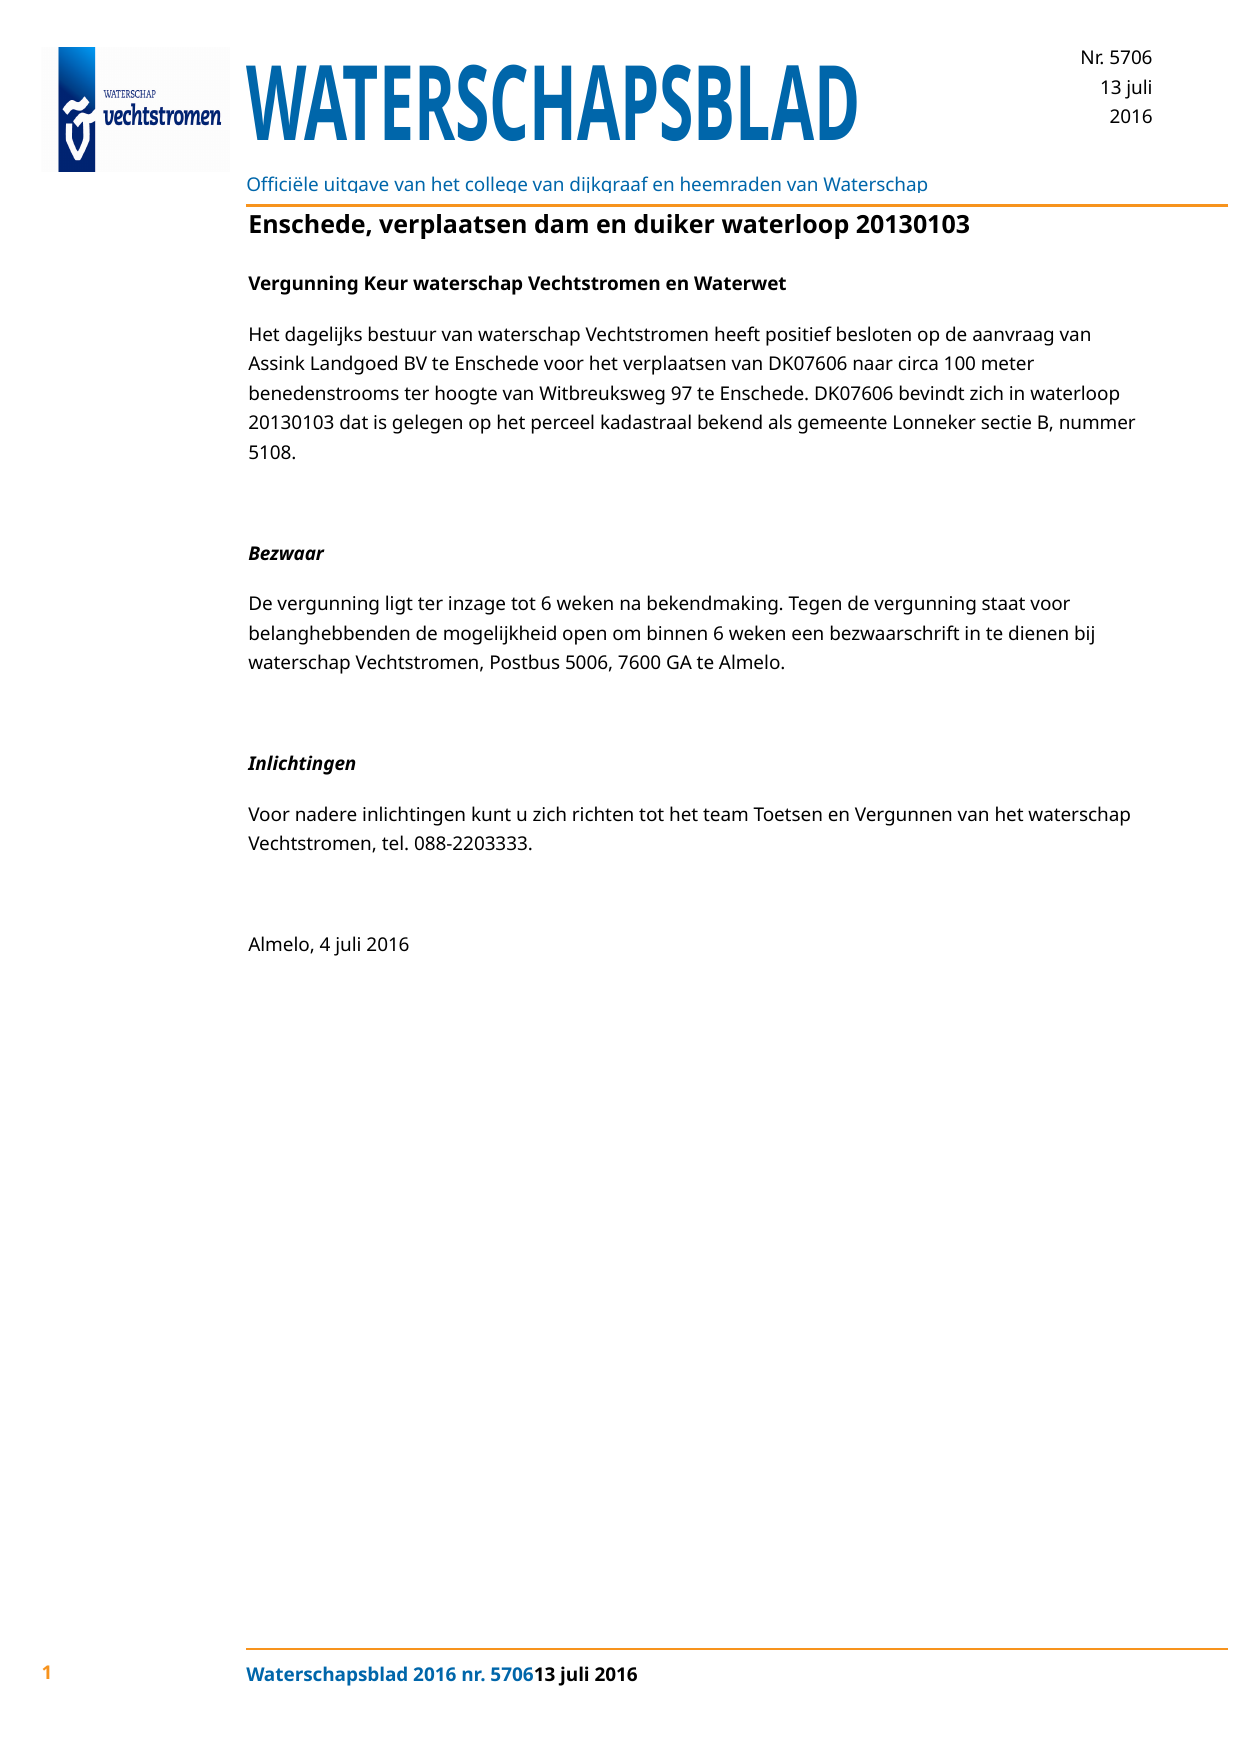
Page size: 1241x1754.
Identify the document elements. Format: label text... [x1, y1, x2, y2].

text Enschede, verplaatsen dam en duiker waterloop 20130103 [248, 207, 1152, 241]
text Het dagelijks bestuur van waterschap Vechtstromen heeft positief besloten op de aanvraag van Assink Landgoed BV te Enschede voor het verplaatsen van DK07606 naar circa 100 meter benedenstrooms ter hoogte van Witbreuksweg 97 te Enschede. DK07606 bevindt zich in waterloop 20130103 dat is gelegen op het perceel kadastraal bekend als gemeente Lonneker sectie B, nummer 5108. [248, 321, 1152, 465]
picture [41, 47, 231, 172]
text Vergunning Keur waterschap Vechtstromen en Waterwet [248, 270, 1152, 296]
text Almelo, 4 juli 2016 [248, 931, 1152, 957]
text Voor nadere inlichtingen kunt u zich richten tot het team Toetsen en Vergunnen van het waterschap Vechtstromen, tel. 088-2203333. [248, 801, 1152, 856]
text De vergunning ligt ter inzage tot 6 weken na bekendmaking. Tegen de vergunning staat voor belanghebbenden de mogelijkheid open om binnen 6 weken een bezwaarschrift in te dienen bij waterschap Vechtstromen, Postbus 5006, 7600 GA te Almelo. [248, 590, 1152, 675]
text Inlichtingen [248, 750, 1152, 776]
text Bezwaar [248, 540, 1152, 566]
